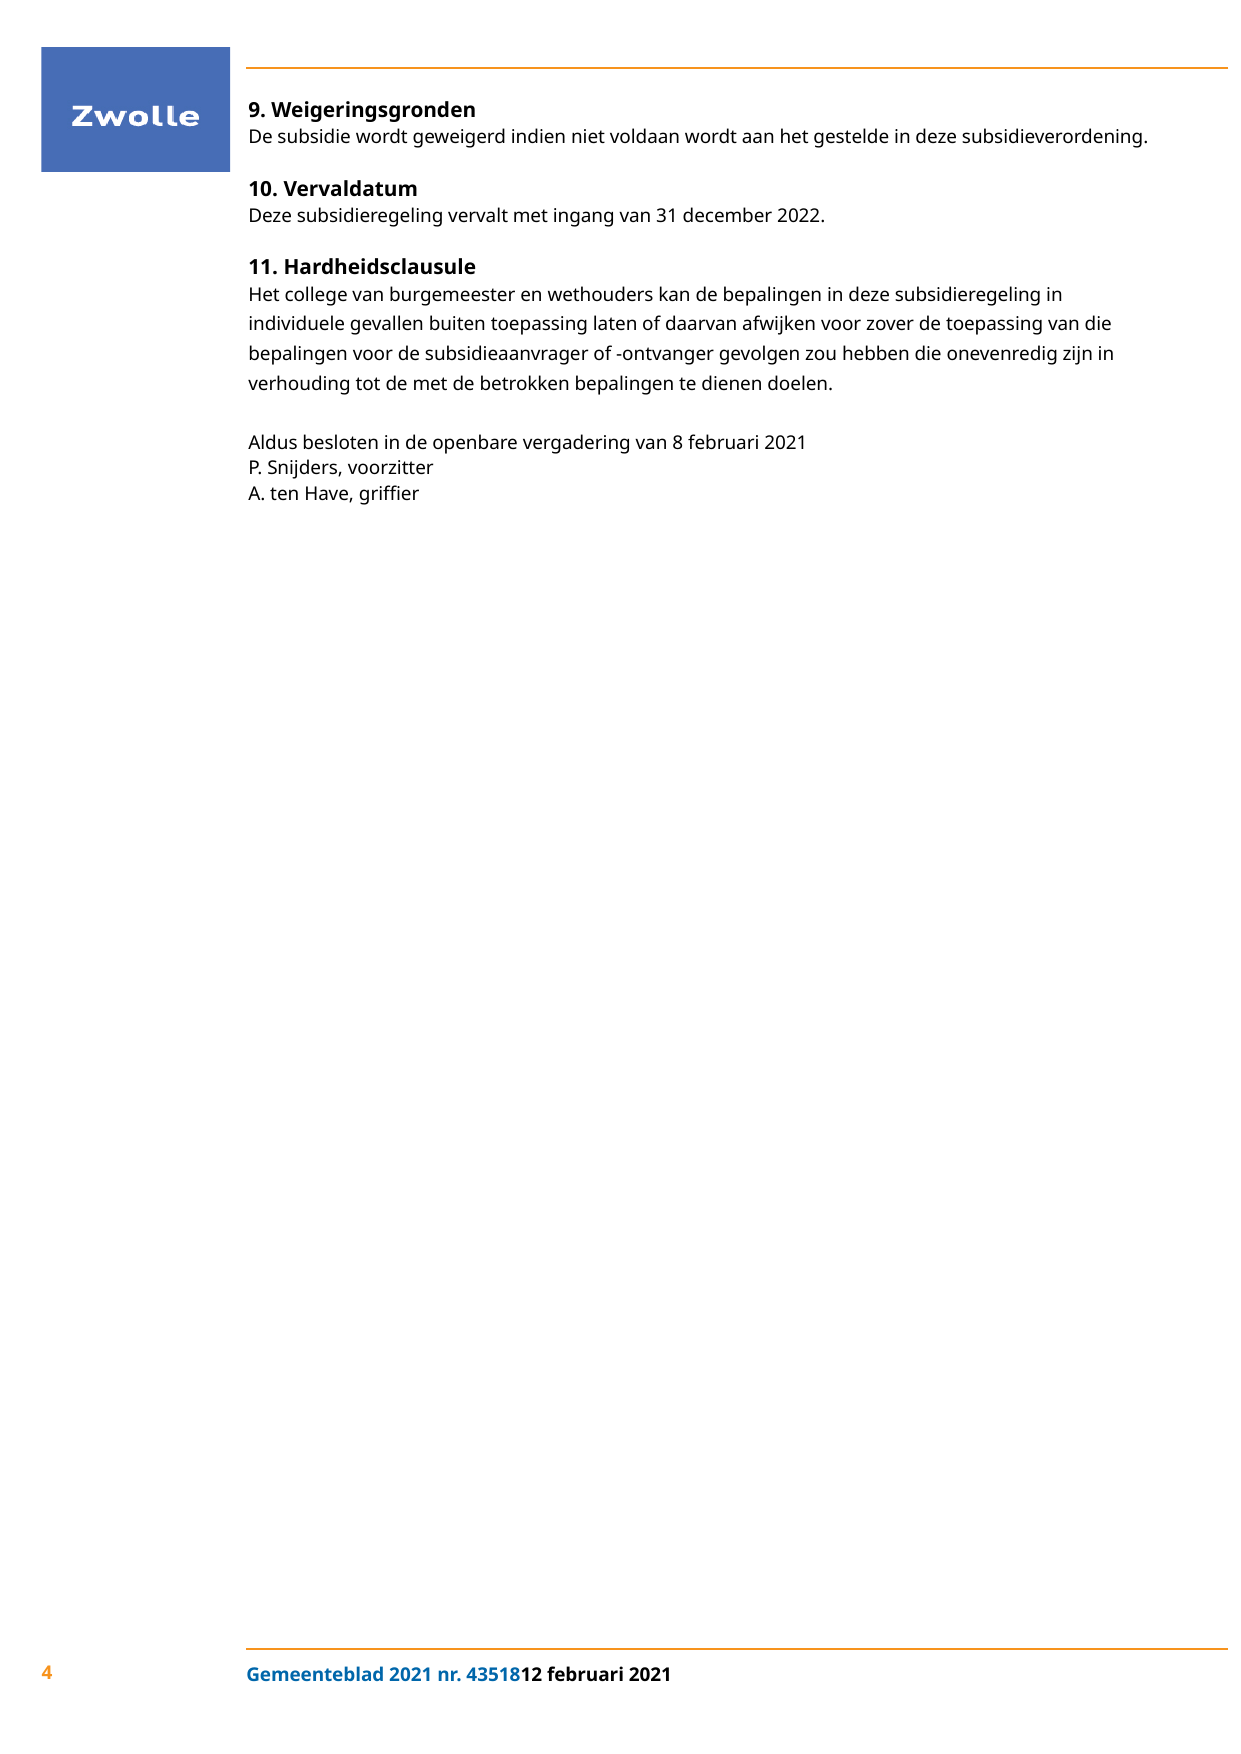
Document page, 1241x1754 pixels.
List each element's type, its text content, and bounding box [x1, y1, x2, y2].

text 10. Vervaldatum [248, 174, 1152, 202]
picture [41, 47, 231, 172]
text P. Snijders, voorzitter [248, 454, 1152, 480]
text Aldus besloten in de openbare vergadering van 8 februari 2021 [248, 429, 1152, 454]
text 9. Weigeringsgronden [248, 95, 1152, 123]
text A. ten Have, griffier [248, 480, 1152, 506]
text 11. Hardheidsclausule [248, 252, 1152, 281]
text Het college van burgemeester en wethouders kan de bepalingen in deze subsidieregeling in individuele gevallen buiten toepassing laten of daarvan afwijken voor zover de toepassing van die bepalingen voor de subsidieaanvrager of -ontvanger gevolgen zou hebben die onevenredig zijn in verhouding tot de met de betrokken bepalingen te dienen doelen. [248, 281, 1152, 395]
text Deze subsidieregeling vervalt met ingang van 31 december 2022. [248, 202, 1152, 228]
text De subsidie wordt geweigerd indien niet voldaan wordt aan het gestelde in deze subsidieverordening. [248, 123, 1152, 149]
